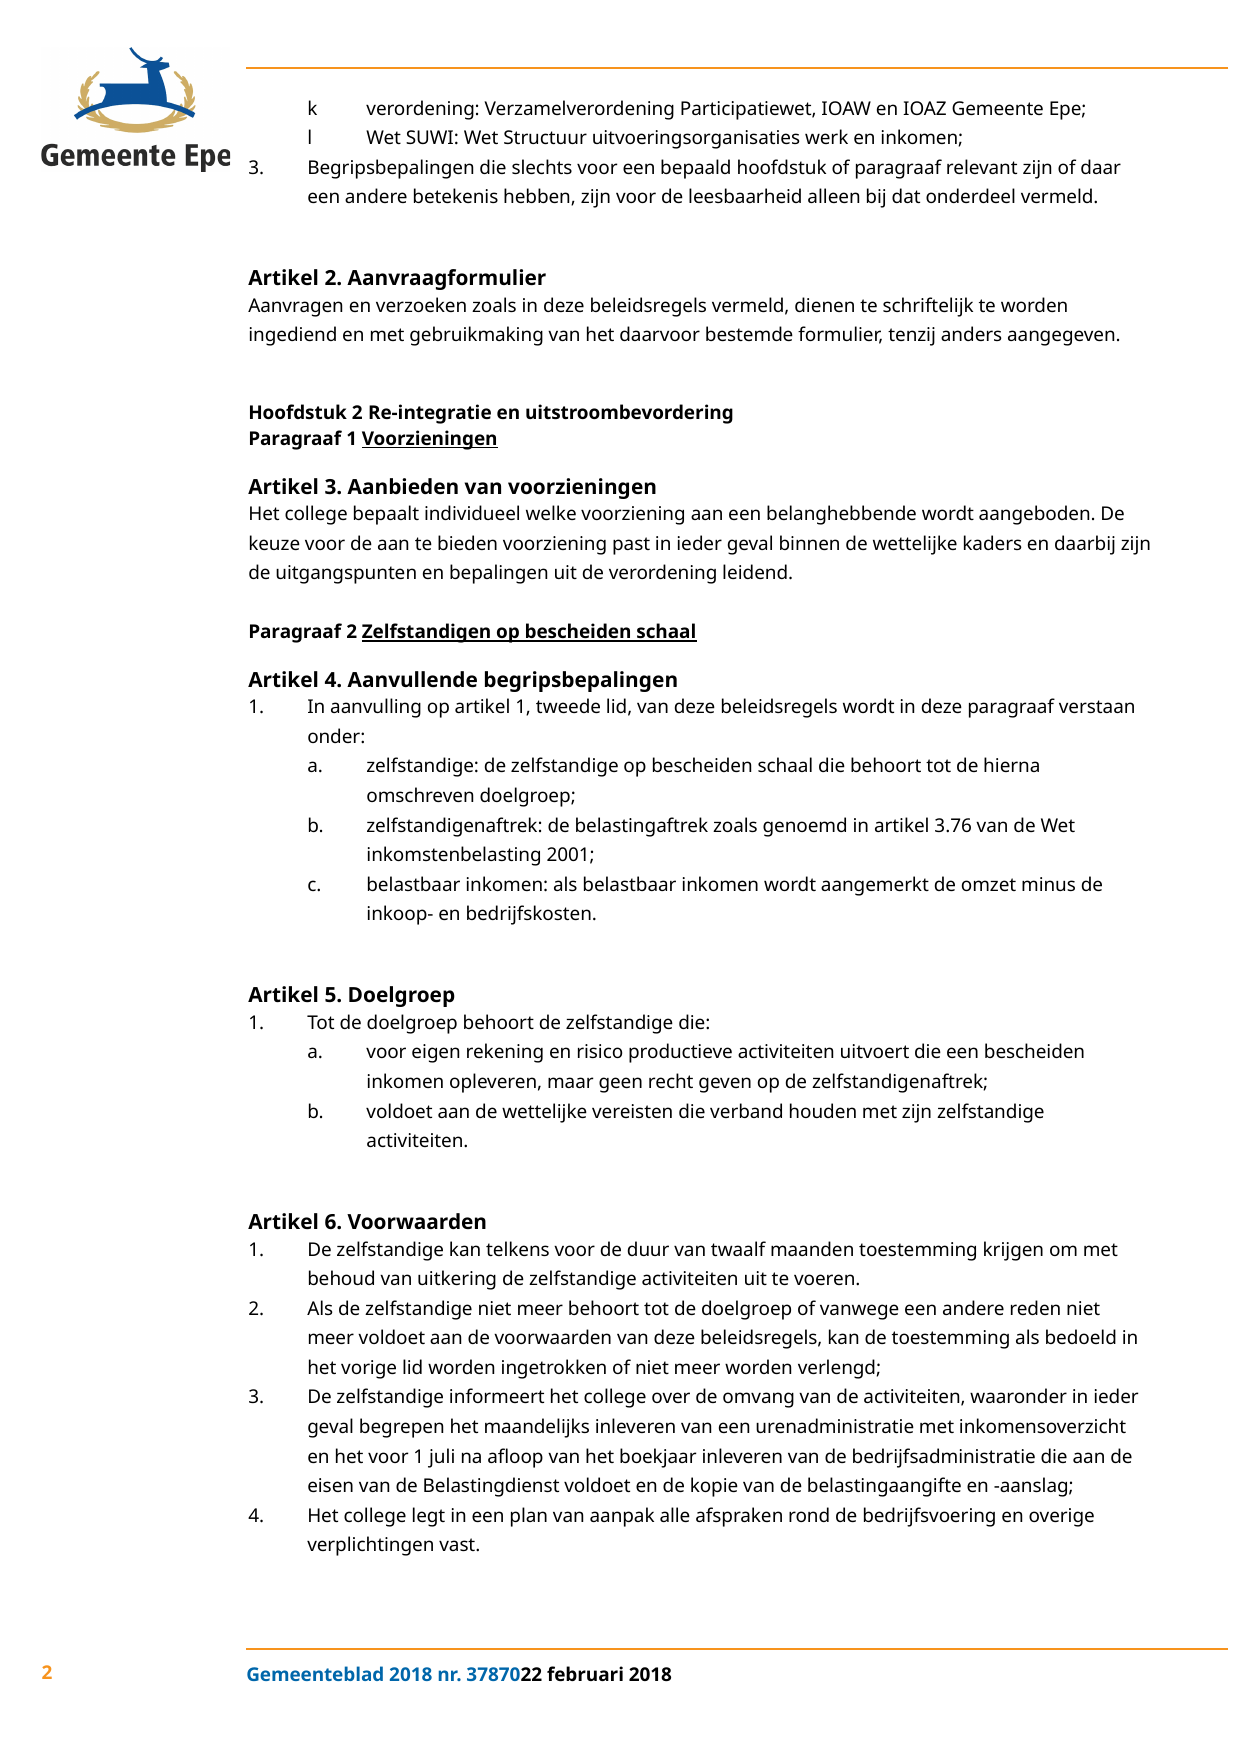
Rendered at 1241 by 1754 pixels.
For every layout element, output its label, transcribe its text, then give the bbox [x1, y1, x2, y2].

text Paragraaf 2 Zelfstandigen op bescheiden schaal [248, 618, 1152, 644]
text Artikel 4. Aanvullende begripsbepalingen [248, 665, 1152, 693]
list zelfstandige: de zelfstandige op bescheiden schaal die behoort tot de hierna omschreven doelgroep; [307, 753, 1152, 808]
text Het college bepaalt individueel welke voorziening aan een belanghebbende wordt aangeboden. De keuze voor de aan te bieden voorziening past in ieder geval binnen de wettelijke kaders en daarbij zijn de uitgangspunten en bepalingen uit de verordening leidend. [248, 500, 1152, 585]
text Artikel 2. Aanvraagformulier [248, 263, 1152, 292]
list belastbaar inkomen: als belastbaar inkomen wordt aangemerkt de omzet minus de inkoop- en bedrijfskosten. [307, 871, 1152, 926]
list Het college legt in een plan van aanpak alle afspraken rond de bedrijfsvoering en overige verplichtingen vast. [248, 1502, 1152, 1557]
list voor eigen rekening en risico productieve activiteiten uitvoert die een bescheiden inkomen opleveren, maar geen recht geven op de zelfstandigenaftrek; [307, 1039, 1152, 1094]
text Artikel 6. Voorwaarden [248, 1207, 1152, 1236]
list Begripsbepalingen die slechts voor een bepaald hoofdstuk of paragraaf relevant zijn of daar een andere betekenis hebben, zijn voor de leesbaarheid alleen bij dat onderdeel vermeld. [248, 154, 1152, 209]
picture [41, 47, 231, 172]
list zelfstandigenaftrek: de belastingaftrek zoals genoemd in artikel 3.76 van de Wet inkomstenbelasting 2001; [307, 812, 1152, 867]
list De zelfstandige kan telkens voor de duur van twaalf maanden toestemming krijgen om met behoud van uitkering de zelfstandige activiteiten uit te voeren. [248, 1236, 1152, 1291]
text Artikel 5. Doelgroep [248, 981, 1152, 1009]
list Wet SUWI: Wet Structuur uitvoeringsorganisaties werk en inkomen; [307, 124, 1152, 150]
list voldoet aan de wettelijke vereisten die verband houden met zijn zelfstandige activiteiten. [307, 1098, 1152, 1153]
list De zelfstandige informeert het college over de omvang van de activiteiten, waaronder in ieder geval begrepen het maandelijks inleveren van een urenadministratie met inkomensoverzicht en het voor 1 juli na afloop van het boekjaar inleveren van de bedrijfsadministratie die aan de eisen van de Belastingdienst voldoet en de kopie van de belastingaangifte en -aanslag; [248, 1384, 1152, 1498]
list In aanvulling op artikel 1, tweede lid, van deze beleidsregels wordt in deze paragraaf verstaan onder: [248, 693, 1152, 749]
text Artikel 3. Aanbieden van voorzieningen [248, 472, 1152, 500]
text Hoofdstuk 2 Re-integratie en uitstroombevordering [248, 397, 1152, 425]
text Aanvragen en verzoeken zoals in deze beleidsregels vermeld, dienen te schriftelijk te worden ingediend en met gebruikmaking van het daarvoor bestemde formulier, tenzij anders aangegeven. [248, 292, 1152, 347]
list Als de zelfstandige niet meer behoort tot de doelgroep of vanwege een andere reden niet meer voldoet aan de voorwaarden van deze beleidsregels, kan de toestemming als bedoeld in het vorige lid worden ingetrokken of niet meer worden verlengd; [248, 1295, 1152, 1380]
list verordening: Verzamelverordening Participatiewet, IOAW en IOAZ Gemeente Epe; [307, 95, 1152, 121]
text Paragraaf 1 Voorzieningen [248, 425, 1152, 451]
list Tot de doelgroep behoort de zelfstandige die: [248, 1009, 1152, 1035]
